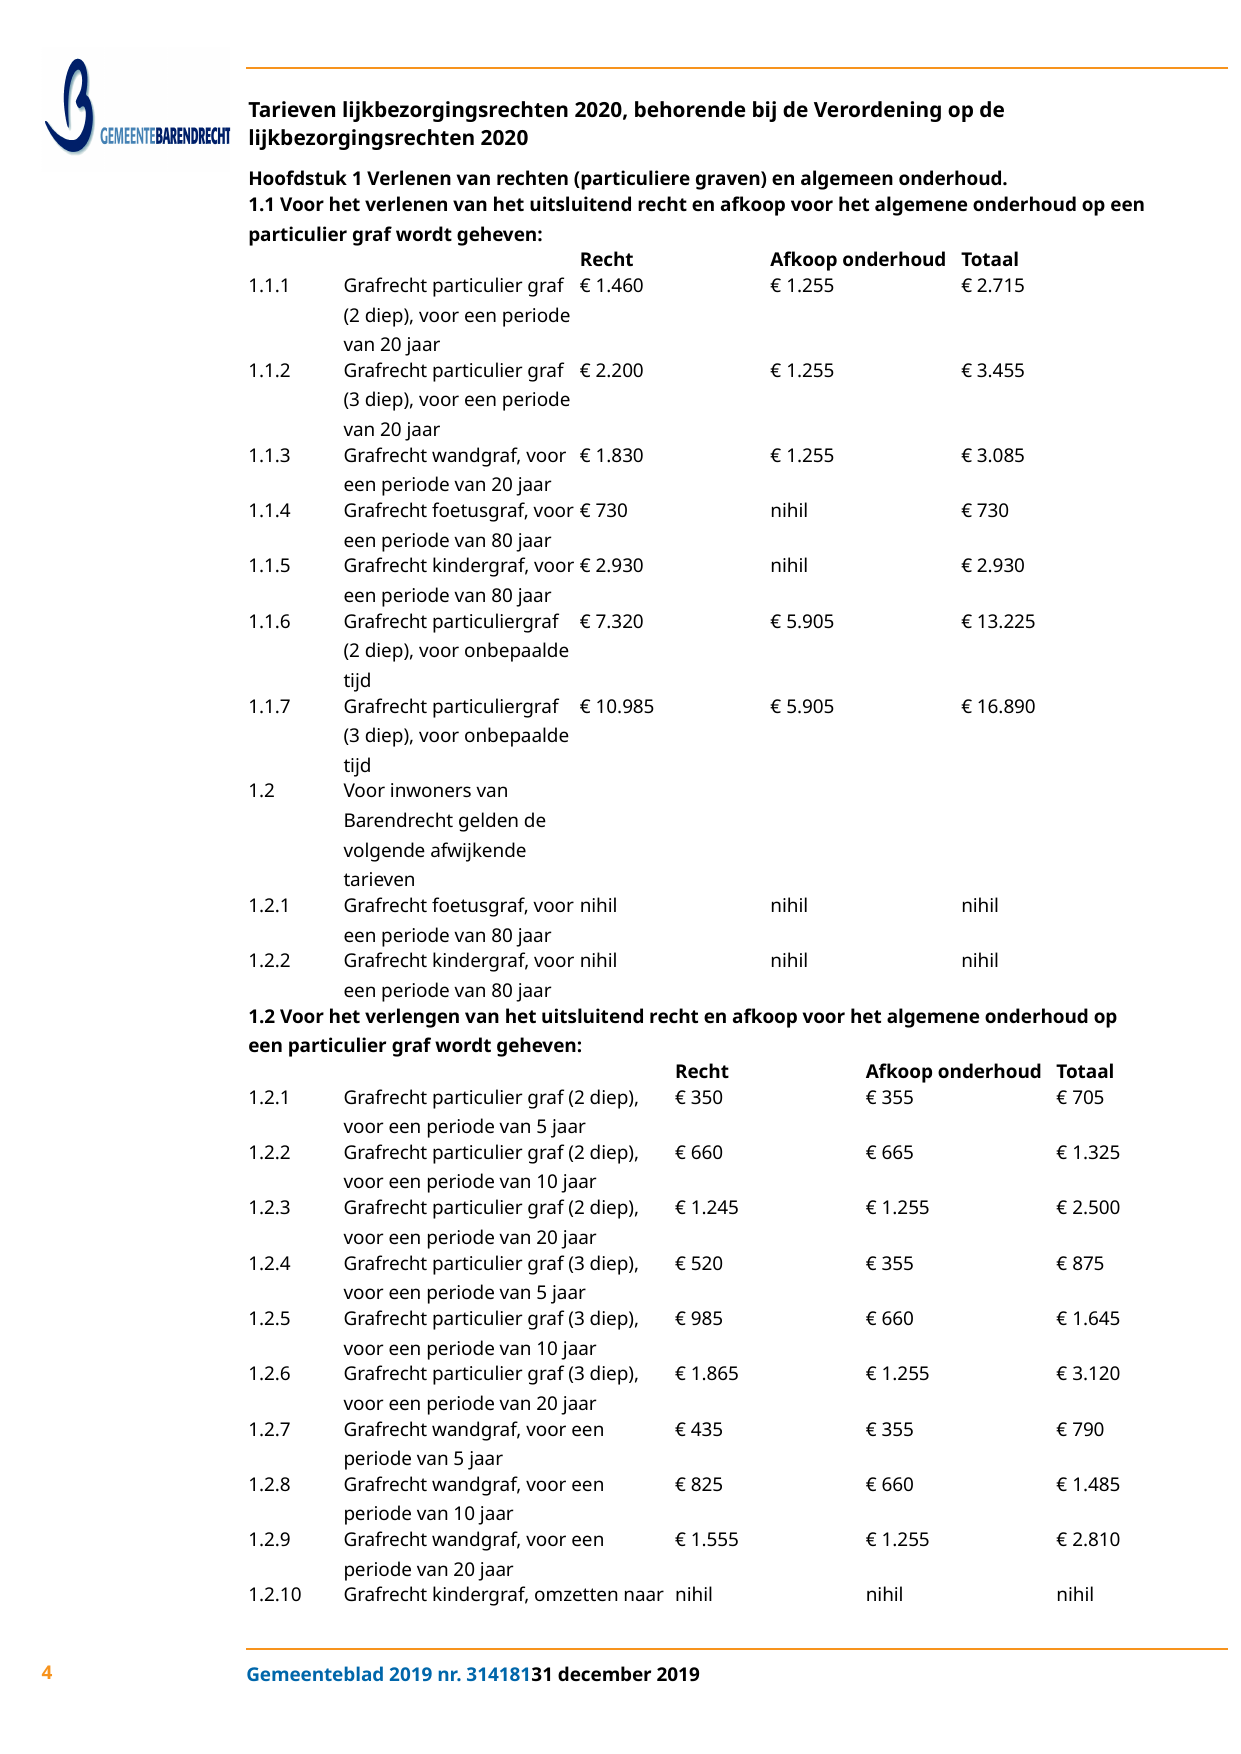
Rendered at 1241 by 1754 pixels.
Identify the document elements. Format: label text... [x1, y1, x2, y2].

table_cell Grafrecht particulier graf (2 diep), voor een periode van 10 jaar [343, 1139, 675, 1194]
table_cell € 1.255 [866, 1360, 1056, 1416]
table_cell € 355 [866, 1084, 1056, 1139]
table_cell € 7.320 [580, 608, 770, 693]
table_cell 1.2.6 [248, 1360, 343, 1416]
table_cell 1.1.3 [248, 442, 343, 497]
table_cell 1.1.1 [248, 272, 343, 357]
table_cell Totaal [1056, 1058, 1152, 1084]
table_header 1.1 Voor het verlenen van het uitsluitend recht en afkoop voor het algemene onderhoud op een particulier graf wordt geheven: [248, 191, 1152, 246]
table_cell [580, 778, 770, 892]
table_cell € 1.555 [675, 1526, 866, 1582]
table_cell nihil [961, 892, 1152, 947]
table_cell € 665 [866, 1139, 1056, 1194]
table_cell € 2.930 [961, 553, 1152, 608]
table_cell Grafrecht particulier graf (3 diep), voor een periode van 10 jaar [343, 1305, 675, 1360]
table_cell € 790 [1056, 1416, 1152, 1471]
table_cell 1.2.9 [248, 1526, 343, 1582]
table_cell Grafrecht wandgraf, voor een periode van 20 jaar [343, 1526, 675, 1582]
table_cell 1.1.5 [248, 553, 343, 608]
table_cell 1.2.5 [248, 1305, 343, 1360]
table_cell 1.2.4 [248, 1250, 343, 1305]
table_cell € 730 [580, 497, 770, 553]
table_cell € 1.255 [866, 1195, 1056, 1250]
table_cell Recht [675, 1058, 866, 1084]
table_cell Voor inwoners van Barendrecht gelden de volgende afwijkende tarieven [343, 778, 579, 892]
table_cell Grafrecht particulier graf (3 diep), voor een periode van 5 jaar [343, 1250, 675, 1305]
table_cell € 5.905 [770, 693, 961, 778]
table_cell € 1.255 [770, 272, 961, 357]
table_cell 1.2.1 [248, 1084, 343, 1139]
table_cell € 1.645 [1056, 1305, 1152, 1360]
table_cell nihil [580, 948, 770, 1003]
table_cell Recht [580, 246, 770, 272]
table_cell Grafrecht foetusgraf, voor een periode van 80 jaar [343, 892, 579, 947]
table_cell nihil [770, 497, 961, 553]
table_cell 1.2.2 [248, 948, 343, 1003]
table_cell [343, 1058, 675, 1084]
table_cell 1.2.8 [248, 1471, 343, 1526]
table_cell € 3.455 [961, 357, 1152, 442]
table_cell 1.1.2 [248, 357, 343, 442]
table_cell nihil [770, 553, 961, 608]
table_cell € 10.985 [580, 693, 770, 778]
table_cell € 2.810 [1056, 1526, 1152, 1582]
table_cell € 985 [675, 1305, 866, 1360]
table_cell 1.2 Voor het verlengen van het uitsluitend recht en afkoop voor het algemene onderhoud op een particulier graf wordt geheven: [248, 1003, 1152, 1058]
table_cell Grafrecht wandgraf, voor een periode van 10 jaar [343, 1471, 675, 1526]
table_cell € 355 [866, 1416, 1056, 1471]
table_cell € 1.255 [866, 1526, 1056, 1582]
table_cell Grafrecht particuliergraf (3 diep), voor onbepaalde tijd [343, 693, 579, 778]
table_cell € 1.255 [770, 357, 961, 442]
table_cell Totaal [961, 246, 1152, 272]
table_cell € 2.200 [580, 357, 770, 442]
table_cell € 520 [675, 1250, 866, 1305]
table_cell [248, 246, 343, 272]
table_cell € 350 [675, 1084, 866, 1139]
picture [41, 47, 231, 172]
table_cell Grafrecht particulier graf (2 diep), voor een periode van 5 jaar [343, 1084, 675, 1139]
table_cell 1.1.7 [248, 693, 343, 778]
table_cell Grafrecht kindergraf, omzetten naar [343, 1582, 675, 1607]
table_cell Grafrecht particulier graf (2 diep), voor een periode van 20 jaar [343, 1195, 675, 1250]
table_cell € 13.225 [961, 608, 1152, 693]
table_cell Grafrecht wandgraf, voor een periode van 5 jaar [343, 1416, 675, 1471]
table_cell 1.2.7 [248, 1416, 343, 1471]
table_cell Grafrecht kindergraf, voor een periode van 80 jaar [343, 553, 579, 608]
table_cell Grafrecht particulier graf (3 diep), voor een periode van 20 jaar [343, 1360, 675, 1416]
table_cell € 355 [866, 1250, 1056, 1305]
table_cell [961, 778, 1152, 892]
table_cell 1.2.10 [248, 1582, 343, 1607]
table_cell nihil [1056, 1582, 1152, 1607]
table_cell € 2.715 [961, 272, 1152, 357]
table_cell nihil [770, 892, 961, 947]
text Hoofdstuk 1 Verlenen van rechten (particuliere graven) en algemeen onderhoud. [248, 165, 1152, 191]
table_cell € 5.905 [770, 608, 961, 693]
table_cell nihil [580, 892, 770, 947]
table_cell Grafrecht foetusgraf, voor een periode van 80 jaar [343, 497, 579, 553]
table_cell nihil [961, 948, 1152, 1003]
table_cell € 1.865 [675, 1360, 866, 1416]
table_cell € 1.460 [580, 272, 770, 357]
table_cell nihil [675, 1582, 866, 1607]
table_cell € 2.500 [1056, 1195, 1152, 1250]
table_cell 1.1.6 [248, 608, 343, 693]
text Tarieven lijkbezorgingsrechten 2020, behorende bij de Verordening op de lijkbezorgingsrechten 2020 [248, 95, 1152, 152]
table_cell € 1.255 [770, 442, 961, 497]
table_cell € 1.830 [580, 442, 770, 497]
table_cell 1.2.2 [248, 1139, 343, 1194]
table_cell 1.2.3 [248, 1195, 343, 1250]
table_cell € 825 [675, 1471, 866, 1526]
table_cell nihil [770, 948, 961, 1003]
table_cell Grafrecht wandgraf, voor een periode van 20 jaar [343, 442, 579, 497]
table_cell € 660 [675, 1139, 866, 1194]
table_cell € 1.245 [675, 1195, 866, 1250]
table_cell Afkoop onderhoud [770, 246, 961, 272]
table_cell € 2.930 [580, 553, 770, 608]
table_cell Afkoop onderhoud [866, 1058, 1056, 1084]
table_cell € 705 [1056, 1084, 1152, 1139]
table_cell € 1.325 [1056, 1139, 1152, 1194]
table_cell 1.2 [248, 778, 343, 892]
table_cell € 730 [961, 497, 1152, 553]
table_cell € 3.085 [961, 442, 1152, 497]
table_cell € 435 [675, 1416, 866, 1471]
table_cell 1.1.4 [248, 497, 343, 553]
table_cell Grafrecht particulier graf (2 diep), voor een periode van 20 jaar [343, 272, 579, 357]
table_cell Grafrecht kindergraf, voor een periode van 80 jaar [343, 948, 579, 1003]
table_cell [248, 1058, 343, 1084]
table_cell € 3.120 [1056, 1360, 1152, 1416]
table_cell € 660 [866, 1471, 1056, 1526]
table_cell € 660 [866, 1305, 1056, 1360]
table_cell [770, 778, 961, 892]
table_cell 1.2.1 [248, 892, 343, 947]
table_cell [343, 246, 579, 272]
table_cell € 875 [1056, 1250, 1152, 1305]
table_cell nihil [866, 1582, 1056, 1607]
table_cell € 1.485 [1056, 1471, 1152, 1526]
table_cell Grafrecht particuliergraf (2 diep), voor onbepaalde tijd [343, 608, 579, 693]
table_cell € 16.890 [961, 693, 1152, 778]
table_cell Grafrecht particulier graf (3 diep), voor een periode van 20 jaar [343, 357, 579, 442]
